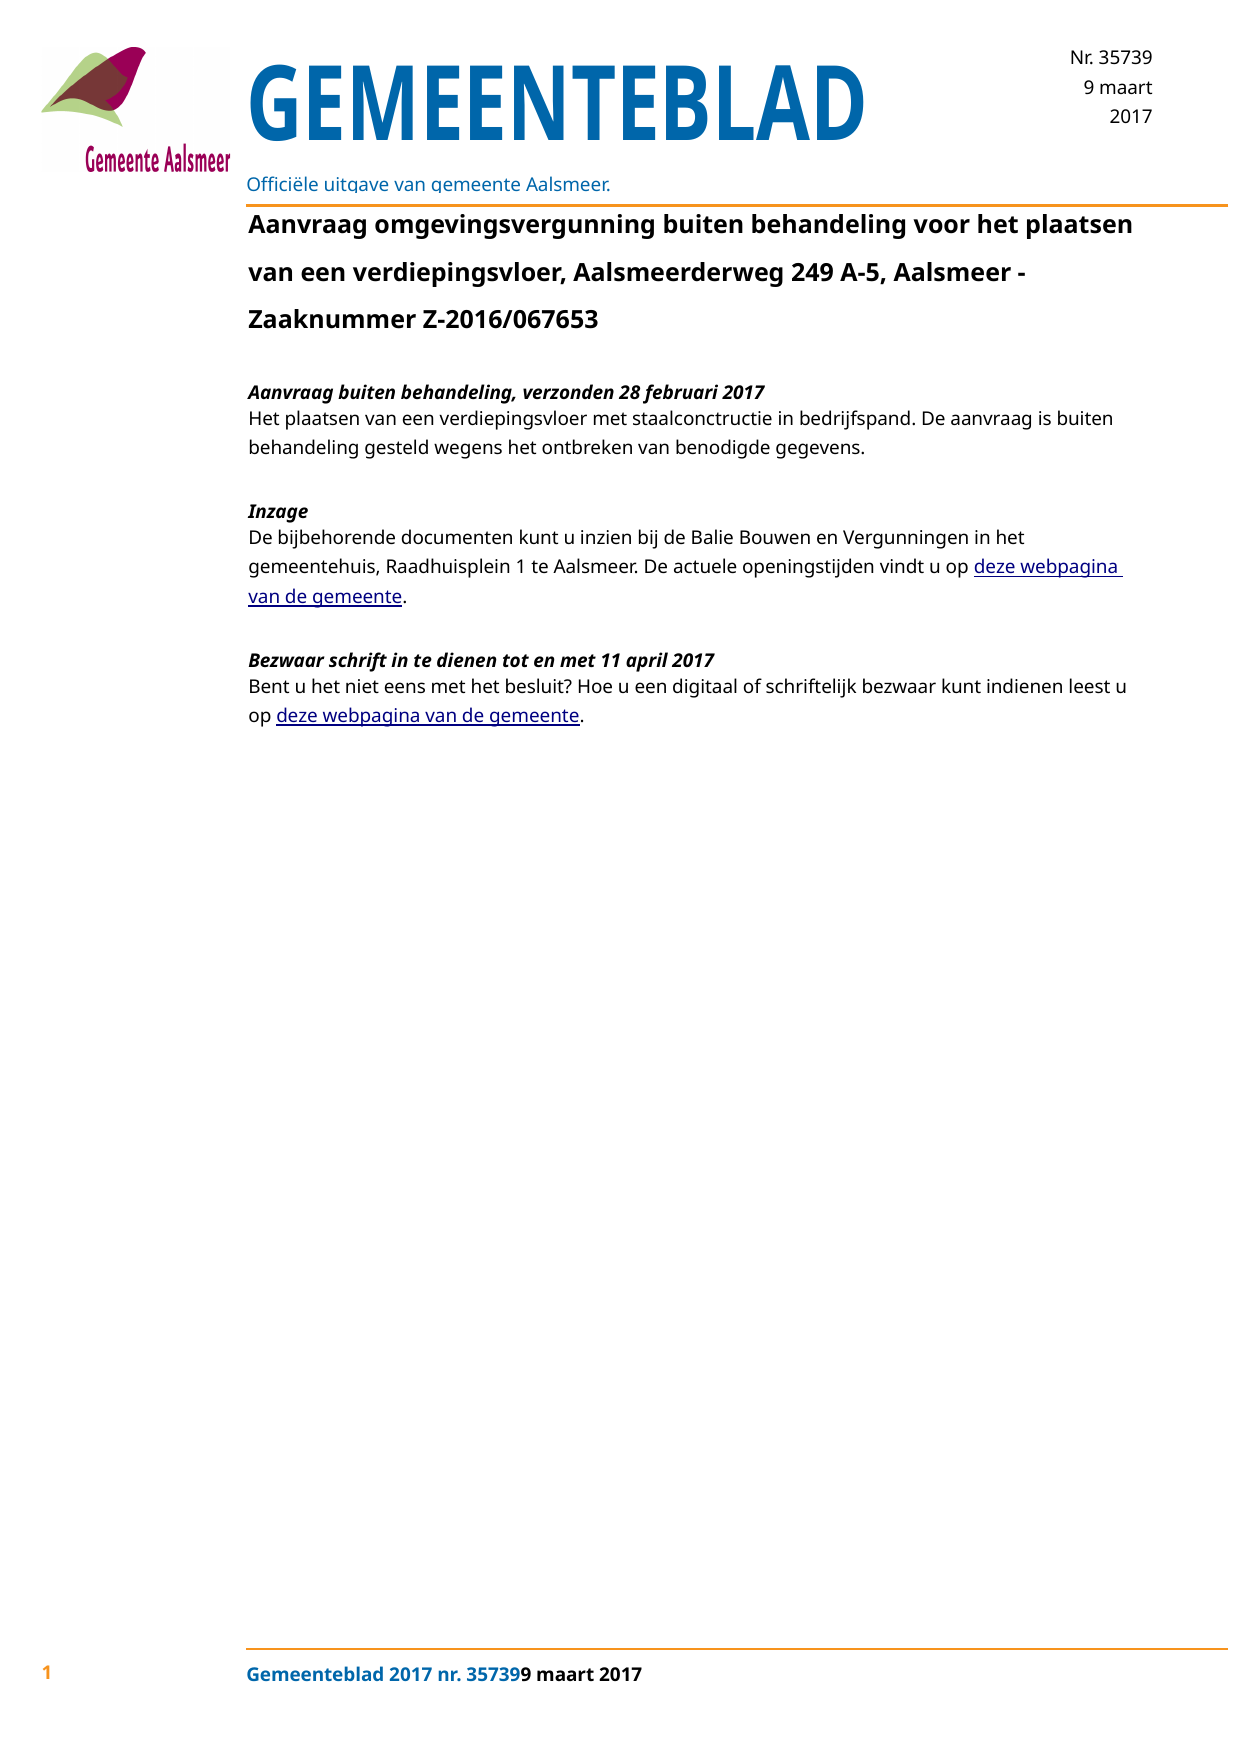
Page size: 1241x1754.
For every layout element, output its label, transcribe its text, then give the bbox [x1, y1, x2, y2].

text De bijbehorende documenten kunt u inzien bij de Balie Bouwen en Vergunningen in het gemeentehuis, Raadhuisplein 1 te Aalsmeer. De actuele openingstijden vindt u op deze webpagina van de gemeente. [248, 524, 1152, 609]
text Bezwaar schrift in te dienen tot en met 11 april 2017 [248, 647, 1152, 673]
text Aanvraag buiten behandeling, verzonden 28 februari 2017 [248, 379, 1152, 405]
text Inzage [248, 498, 1152, 524]
text Bent u het niet eens met het besluit? Hoe u een digitaal of schriftelijk bezwaar kunt indienen leest u op deze webpagina van de gemeente. [248, 673, 1152, 728]
text ​ [248, 753, 1152, 779]
text Aanvraag omgevingsvergunning buiten behandeling voor het plaatsen van een verdiepingsvloer, Aalsmeerderweg 249 A-5, Aalsmeer - Zaaknummer Z-2016/067653 [248, 207, 1152, 336]
picture [41, 47, 231, 172]
text Het plaatsen van een verdiepingsvloer met staalconctructie in bedrijfspand. De aanvraag is buiten behandeling gesteld wegens het ontbreken van benodigde gegevens. [248, 405, 1152, 460]
